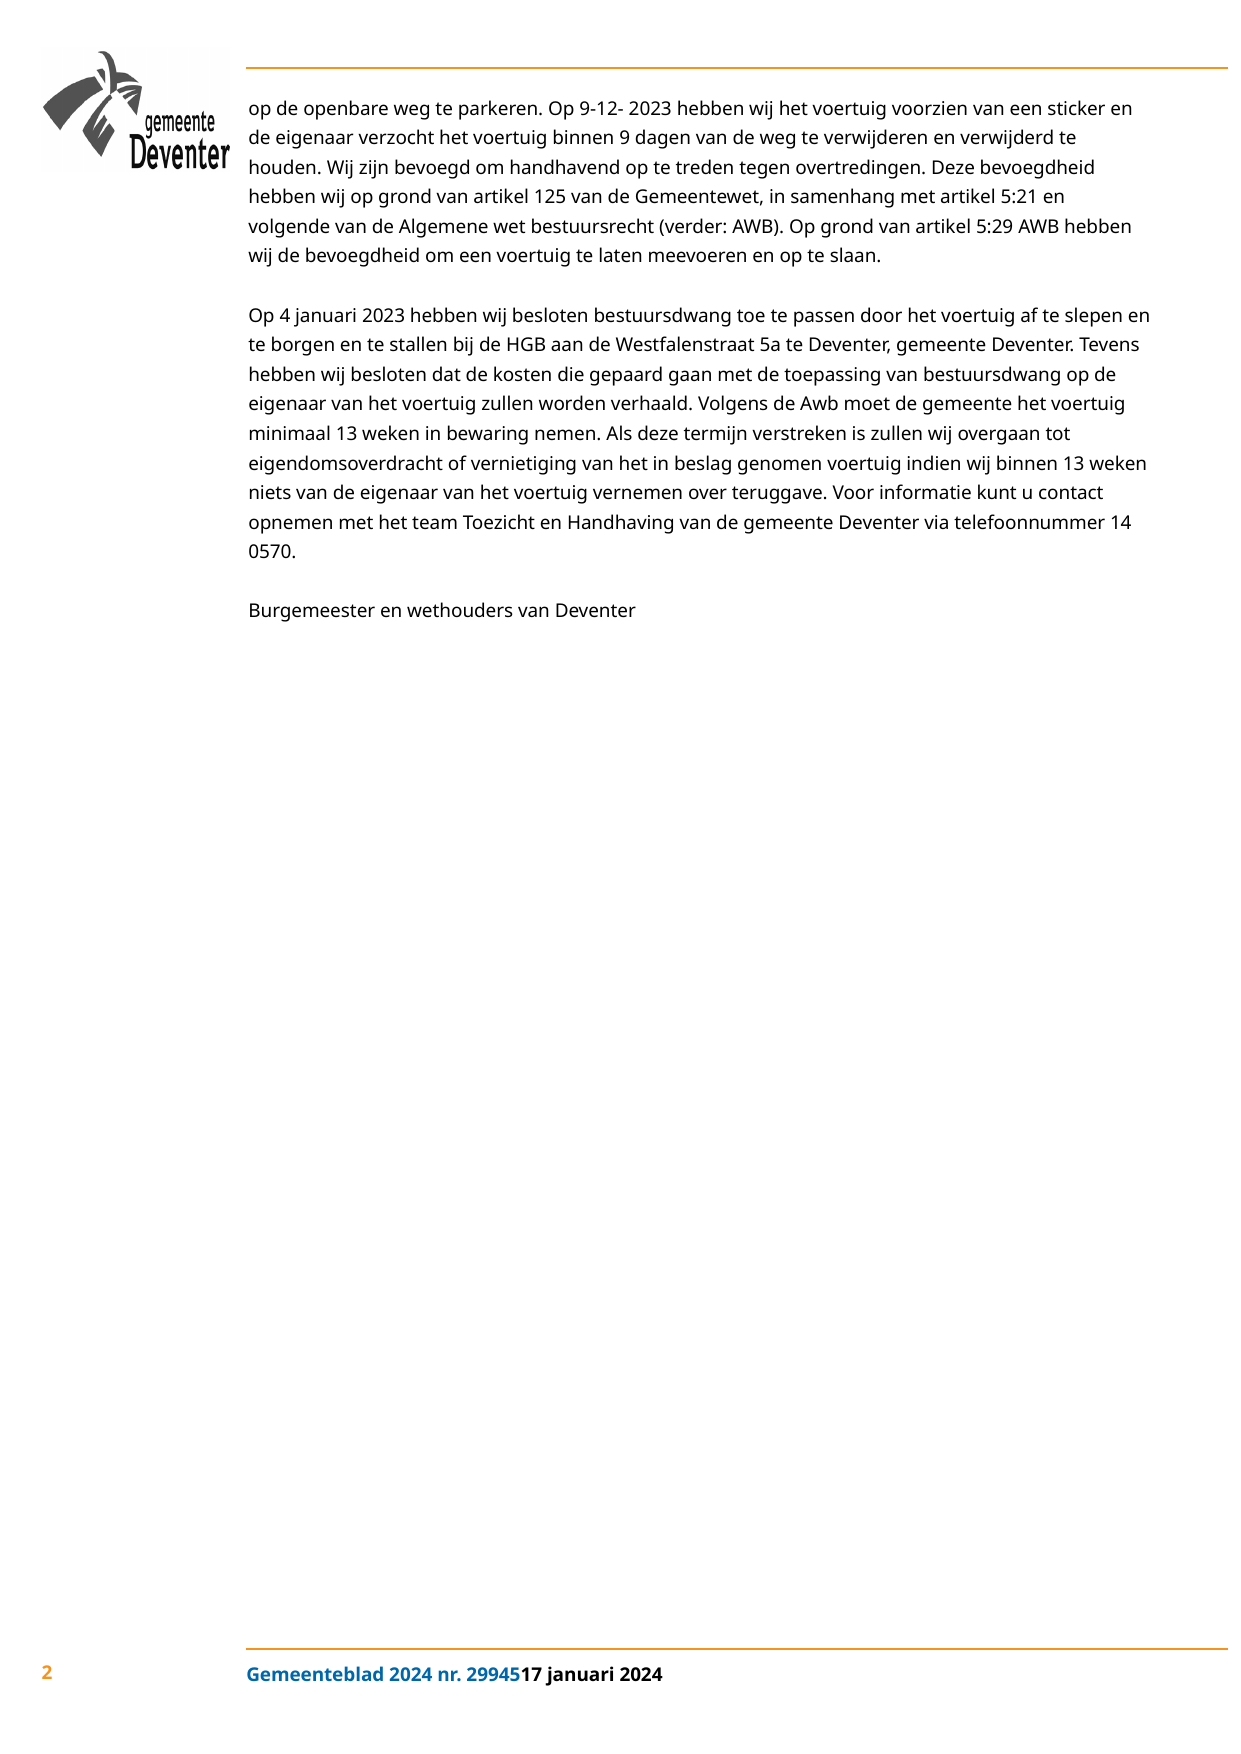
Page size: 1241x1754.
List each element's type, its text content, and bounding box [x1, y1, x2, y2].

picture [41, 47, 231, 172]
text Burgemeester en wethouders van Deventer [248, 598, 1152, 623]
text Op 4 januari 2023 hebben wij besloten bestuursdwang toe te passen door het voertuig af te slepen en te borgen en te stallen bij de HGB aan de Westfalenstraat 5a te Deventer, gemeente Deventer. Tevens hebben wij besloten dat de kosten die gepaard gaan met de toepassing van bestuursdwang op de eigenaar van het voertuig zullen worden verhaald. Volgens de Awb moet de gemeente het voertuig minimaal 13 weken in bewaring nemen. Als deze termijn verstreken is zullen wij overgaan tot eigendomsoverdracht of vernietiging van het in beslag genomen voertuig indien wij binnen 13 weken niets van de eigenaar van het voertuig vernemen over teruggave. Voor informatie kunt u contact opnemen met het team Toezicht en Handhaving van de gemeente Deventer via telefoonnummer 14 0570. [248, 302, 1152, 564]
text op de openbare weg te parkeren. Op 9-12- 2023 hebben wij het voertuig voorzien van een sticker en de eigenaar verzocht het voertuig binnen 9 dagen van de weg te verwijderen en verwijderd te houden. Wij zijn bevoegd om handhavend op te treden tegen overtredingen. Deze bevoegdheid hebben wij op grond van artikel 125 van de Gemeentewet, in samenhang met artikel 5:21 en volgende van de Algemene wet bestuursrecht (verder: AWB). Op grond van artikel 5:29 AWB hebben wij de bevoegdheid om een voertuig te laten meevoeren en op te slaan. [248, 95, 1152, 268]
